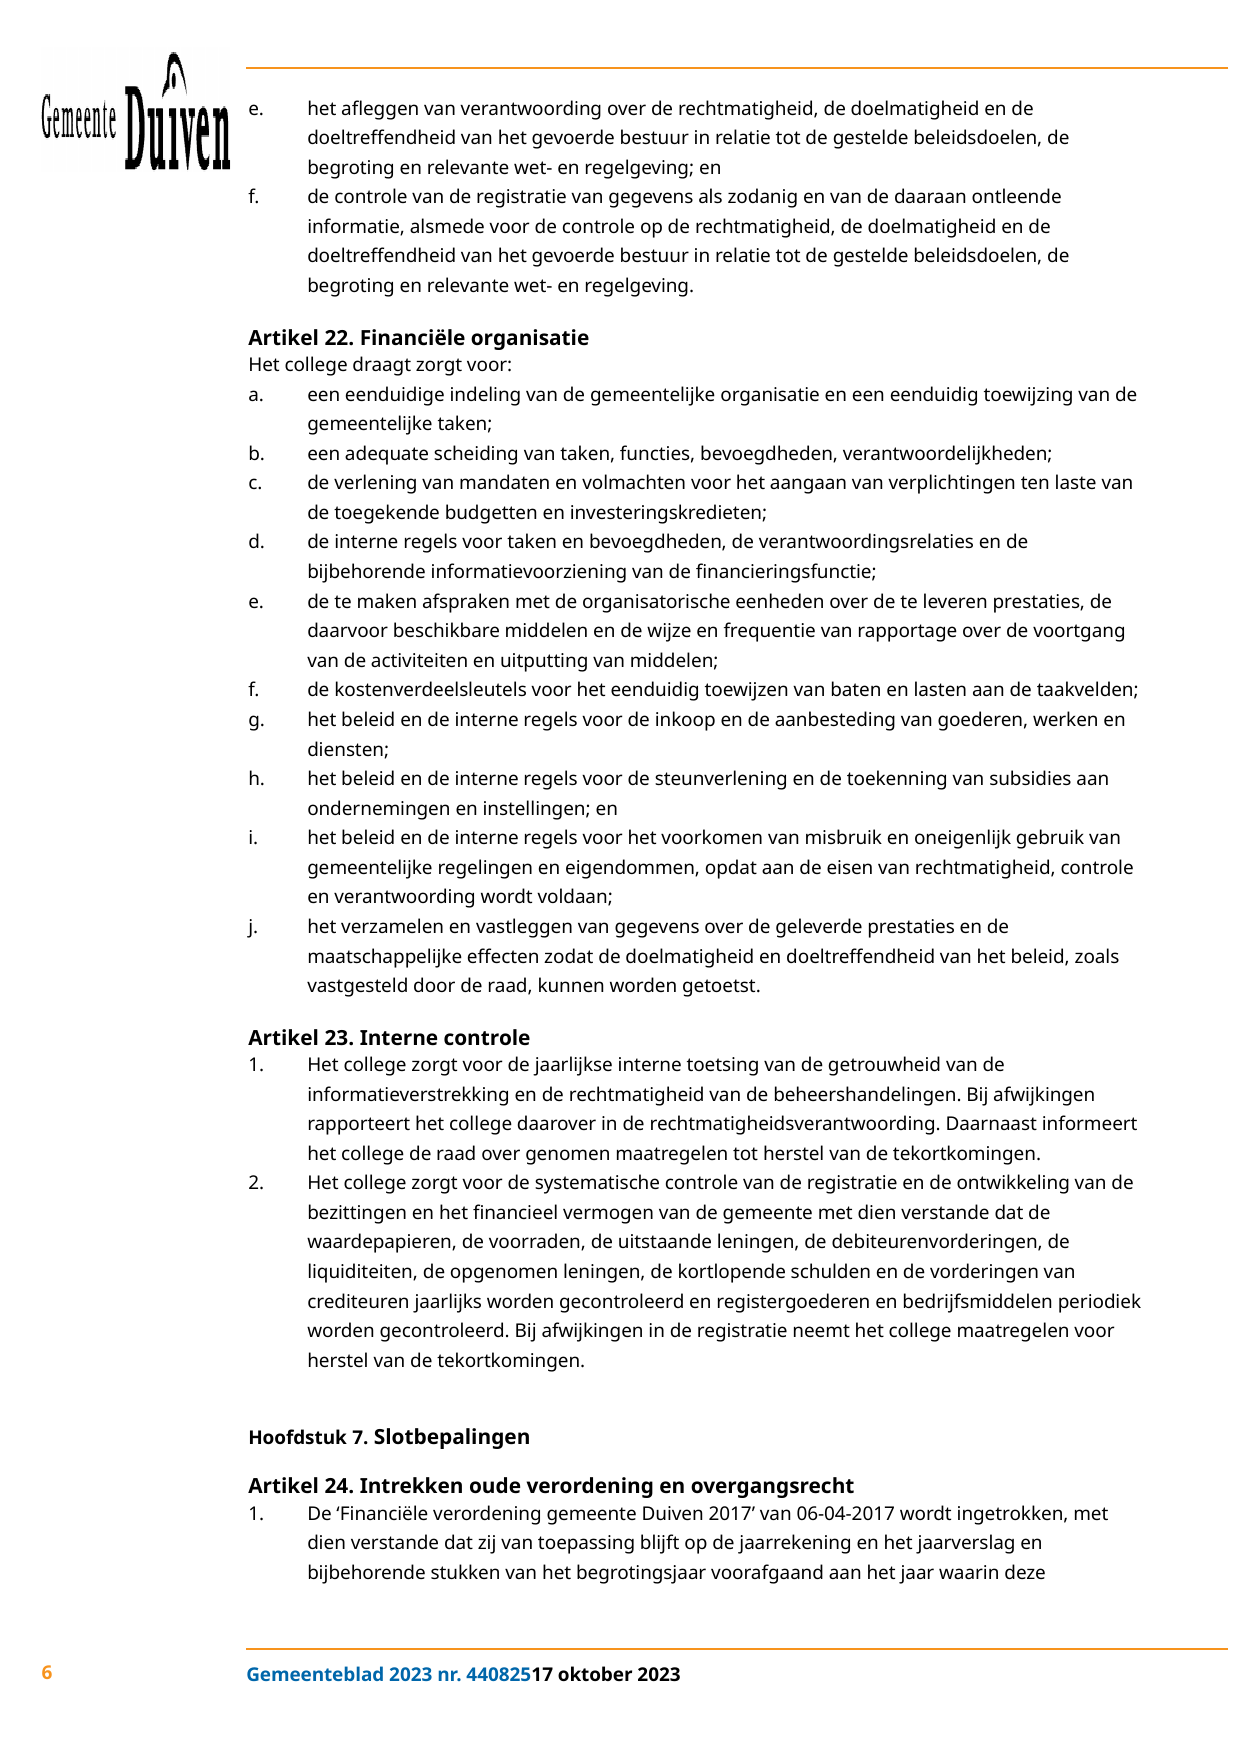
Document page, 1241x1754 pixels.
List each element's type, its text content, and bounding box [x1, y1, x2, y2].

list het afleggen van verantwoording over de rechtmatigheid, de doelmatigheid en de doeltreffendheid van het gevoerde bestuur in relatie tot de gestelde beleidsdoelen, de begroting en relevante wet- en regelgeving; en [248, 95, 1152, 180]
list De ‘Financiële verordening gemeente Duiven 2017’ van 06-04-2017 wordt ingetrokken, met dien verstande dat zij van toepassing blijft op de jaarrekening en het jaarverslag en bijbehorende stukken van het begrotingsjaar voorafgaand aan het jaar waarin deze [248, 1500, 1152, 1585]
list Het college zorgt voor de jaarlijkse interne toetsing van de getrouwheid van de informatieverstrekking en de rechtmatigheid van de beheershandelingen. Bij afwijkingen rapporteert het college daarover in de rechtmatigheidsverantwoording. Daarnaast informeert het college de raad over genomen maatregelen tot herstel van de tekortkomingen. [248, 1051, 1152, 1166]
list het beleid en de interne regels voor het voorkomen van misbruik en oneigenlijk gebruik van gemeentelijke regelingen en eigendommen, opdat aan de eisen van rechtmatigheid, controle en verantwoording wordt voldaan; [248, 824, 1152, 909]
list het verzamelen en vastleggen van gegevens over de geleverde prestaties en de maatschappelijke effecten zodat de doelmatigheid en doeltreffendheid van het beleid, zoals vastgesteld door de raad, kunnen worden getoetst. [248, 913, 1152, 998]
picture [41, 47, 231, 172]
list het beleid en de interne regels voor de inkoop en de aanbesteding van goederen, werken en diensten; [248, 706, 1152, 761]
list de kostenverdeelsleutels voor het eenduidig toewijzen van baten en lasten aan de taakvelden; [248, 677, 1152, 702]
text Artikel 23. Interne controle [248, 1023, 1152, 1051]
list een adequate scheiding van taken, functies, bevoegdheden, verantwoordelijkheden; [248, 440, 1152, 466]
text Hoofdstuk 7. Slotbepalingen [248, 1422, 1152, 1451]
text Artikel 24. Intrekken oude verordening en overgangsrecht [248, 1472, 1152, 1500]
list de controle van de registratie van gegevens als zodanig en van de daaraan ontleende informatie, alsmede voor de controle op de rechtmatigheid, de doelmatigheid en de doeltreffendheid van het gevoerde bestuur in relatie tot de gestelde beleidsdoelen, de begroting en relevante wet- en regelgeving. [248, 183, 1152, 298]
list de te maken afspraken met de organisatorische eenheden over de te leveren prestaties, de daarvoor beschikbare middelen en de wijze en frequentie van rapportage over de voortgang van de activiteiten en uitputting van middelen; [248, 588, 1152, 673]
list een eenduidige indeling van de gemeentelijke organisatie en een eenduidig toewijzing van de gemeentelijke taken; [248, 381, 1152, 436]
list de verlening van mandaten en volmachten voor het aangaan van verplichtingen ten laste van de toegekende budgetten en investeringskredieten; [248, 469, 1152, 525]
list het beleid en de interne regels voor de steunverlening en de toekenning van subsidies aan ondernemingen en instellingen; en [248, 765, 1152, 821]
list de interne regels voor taken en bevoegdheden, de verantwoordingsrelaties en de bijbehorende informatievoorziening van de financieringsfunctie; [248, 529, 1152, 584]
list Het college zorgt voor de systematische controle van de registratie en de ontwikkeling van de bezittingen en het financieel vermogen van de gemeente met dien verstande dat de waardepapieren, de voorraden, de uitstaande leningen, de debiteurenvorderingen, de liquiditeiten, de opgenomen leningen, de kortlopende schulden en de vorderingen van crediteuren jaarlijks worden gecontroleerd en registergoederen en bedrijfsmiddelen periodiek worden gecontroleerd. Bij afwijkingen in de registratie neemt het college maatregelen voor herstel van de tekortkomingen. [248, 1169, 1152, 1373]
text Artikel 22. Financiële organisatie [248, 323, 1152, 351]
text Het college draagt zorgt voor: [248, 351, 1152, 377]
